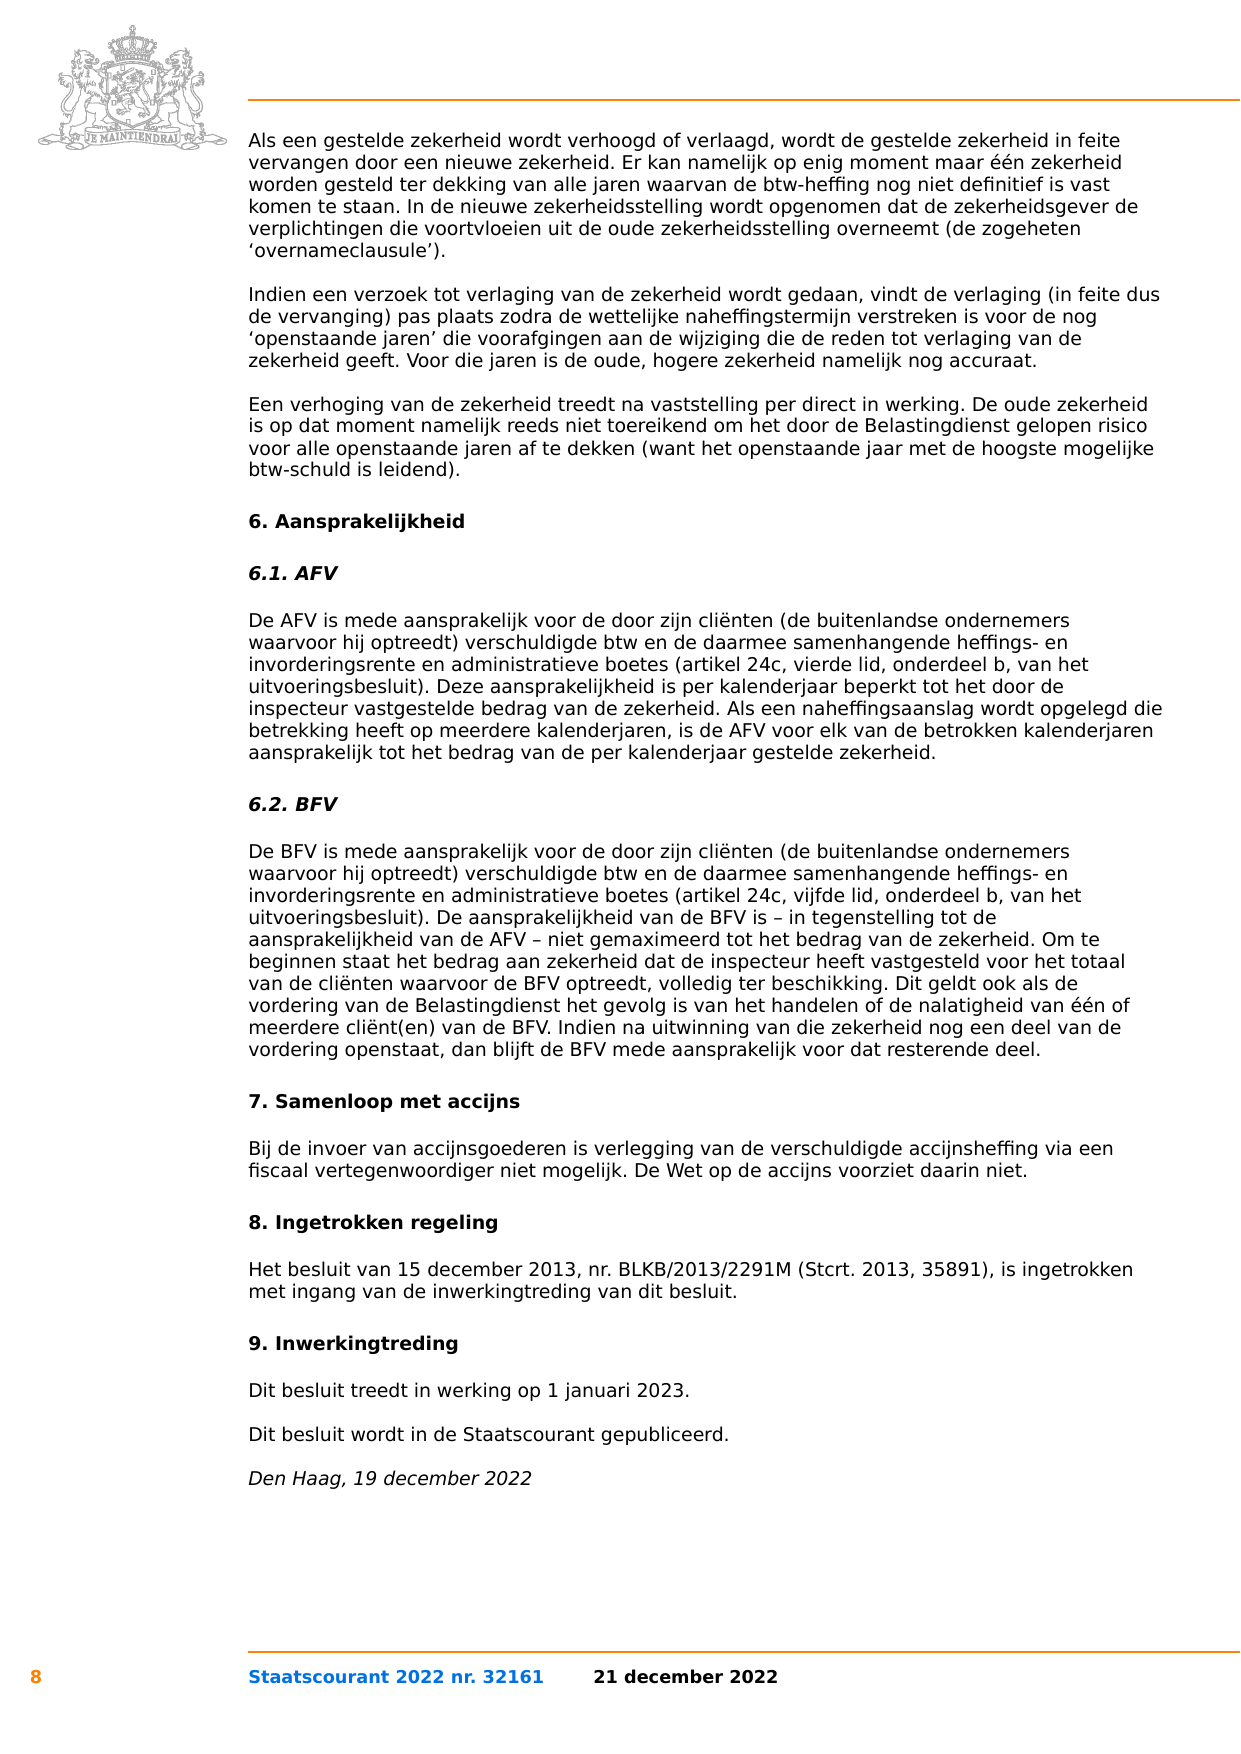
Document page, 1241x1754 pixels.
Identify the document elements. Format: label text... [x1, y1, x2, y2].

text Bij de invoer van accijnsgoederen is verlegging van de verschuldigde accijnsheffing via een fiscaal vertegenwoordiger niet mogelijk. De Wet op de accijns voorziet daarin niet. [248, 1138, 1163, 1182]
subtitle 6.1. AFV [248, 563, 1163, 585]
text Het besluit van 15 december 2013, nr. BLKB/2013/2291M (Stcrt. 2013, 35891), is ingetrokken met ingang van de inwerkingtreding van dit besluit. [248, 1259, 1163, 1303]
text Dit besluit treedt in werking op 1 januari 2023. [248, 1380, 1163, 1402]
text Den Haag, 19 december 2022 [248, 1467, 1163, 1489]
subtitle 6.2. BFV [248, 794, 1163, 816]
text De BFV is mede aansprakelijk voor de door zijn cliënten (de buitenlandse ondernemers waarvoor hij optreedt) verschuldigde btw en de daarmee samenhangende heffings- en invorderingsrente en administratieve boetes (artikel 24c, vijfde lid, onderdeel b, van het uitvoeringsbesluit). De aansprakelijkheid van de BFV is – in tegenstelling tot de aansprakelijkheid van de AFV – niet gemaximeerd tot het bedrag van de zekerheid. Om te beginnen staat het bedrag aan zekerheid dat de inspecteur heeft vastgesteld voor het totaal van de cliënten waarvoor de BFV optreedt, volledig ter beschikking. Dit geldt ook als de vordering van de Belastingdienst het gevolg is van het handelen of de nalatigheid van één of meerdere cliënt(en) van de BFV. Indien na uitwinning van die zekerheid nog een deel van de vordering openstaat, dan blijft de BFV mede aansprakelijk voor dat resterende deel. [248, 841, 1163, 1061]
subtitle 6. Aansprakelijkheid [248, 511, 1163, 533]
subtitle 7. Samenloop met accijns [248, 1091, 1163, 1113]
text Als een gestelde zekerheid wordt verhoogd of verlaagd, wordt de gestelde zekerheid in feite vervangen door een nieuwe zekerheid. Er kan namelijk op enig moment maar één zekerheid worden gesteld ter dekking van alle jaren waarvan de btw-heffing nog niet definitief is vast komen te staan. In de nieuwe zekerheidsstelling wordt opgenomen dat de zekerheidsgever de verplichtingen die voortvloeien uit de oude zekerheidsstelling overneemt (de zogeheten ‘overnameclausule’). [248, 130, 1163, 262]
text De AFV is mede aansprakelijk voor de door zijn cliënten (de buitenlandse ondernemers waarvoor hij optreedt) verschuldigde btw en de daarmee samenhangende heffings- en invorderingsrente en administratieve boetes (artikel 24c, vierde lid, onderdeel b, van het uitvoeringsbesluit). Deze aansprakelijkheid is per kalenderjaar beperkt tot het door de inspecteur vastgestelde bedrag van de zekerheid. Als een naheffingsaanslag wordt opgelegd die betrekking heeft op meerdere kalenderjaren, is de AFV voor elk van de betrokken kalenderjaren aansprakelijk tot het bedrag van de per kalenderjaar gestelde zekerheid. [248, 610, 1163, 764]
subtitle 8. Ingetrokken regeling [248, 1212, 1163, 1234]
picture [38, 25, 227, 150]
text Een verhoging van de zekerheid treedt na vaststelling per direct in werking. De oude zekerheid is op dat moment namelijk reeds niet toereikend om het door de Belastingdienst gelopen risico voor alle openstaande jaren af te dekken (want het openstaande jaar met de hoogste mogelijke btw-schuld is leidend). [248, 393, 1163, 481]
subtitle 9. Inwerkingtreding [248, 1333, 1163, 1355]
text Indien een verzoek tot verlaging van de zekerheid wordt gedaan, vindt de verlaging (in feite dus de vervanging) pas plaats zodra de wettelijke naheffingstermijn verstreken is voor de nog ‘openstaande jaren’ die voorafgingen aan de wijziging die de reden tot verlaging van de zekerheid geeft. Voor die jaren is de oude, hogere zekerheid namelijk nog accuraat. [248, 284, 1163, 372]
text Dit besluit wordt in de Staatscourant gepubliceerd. [248, 1424, 1163, 1446]
